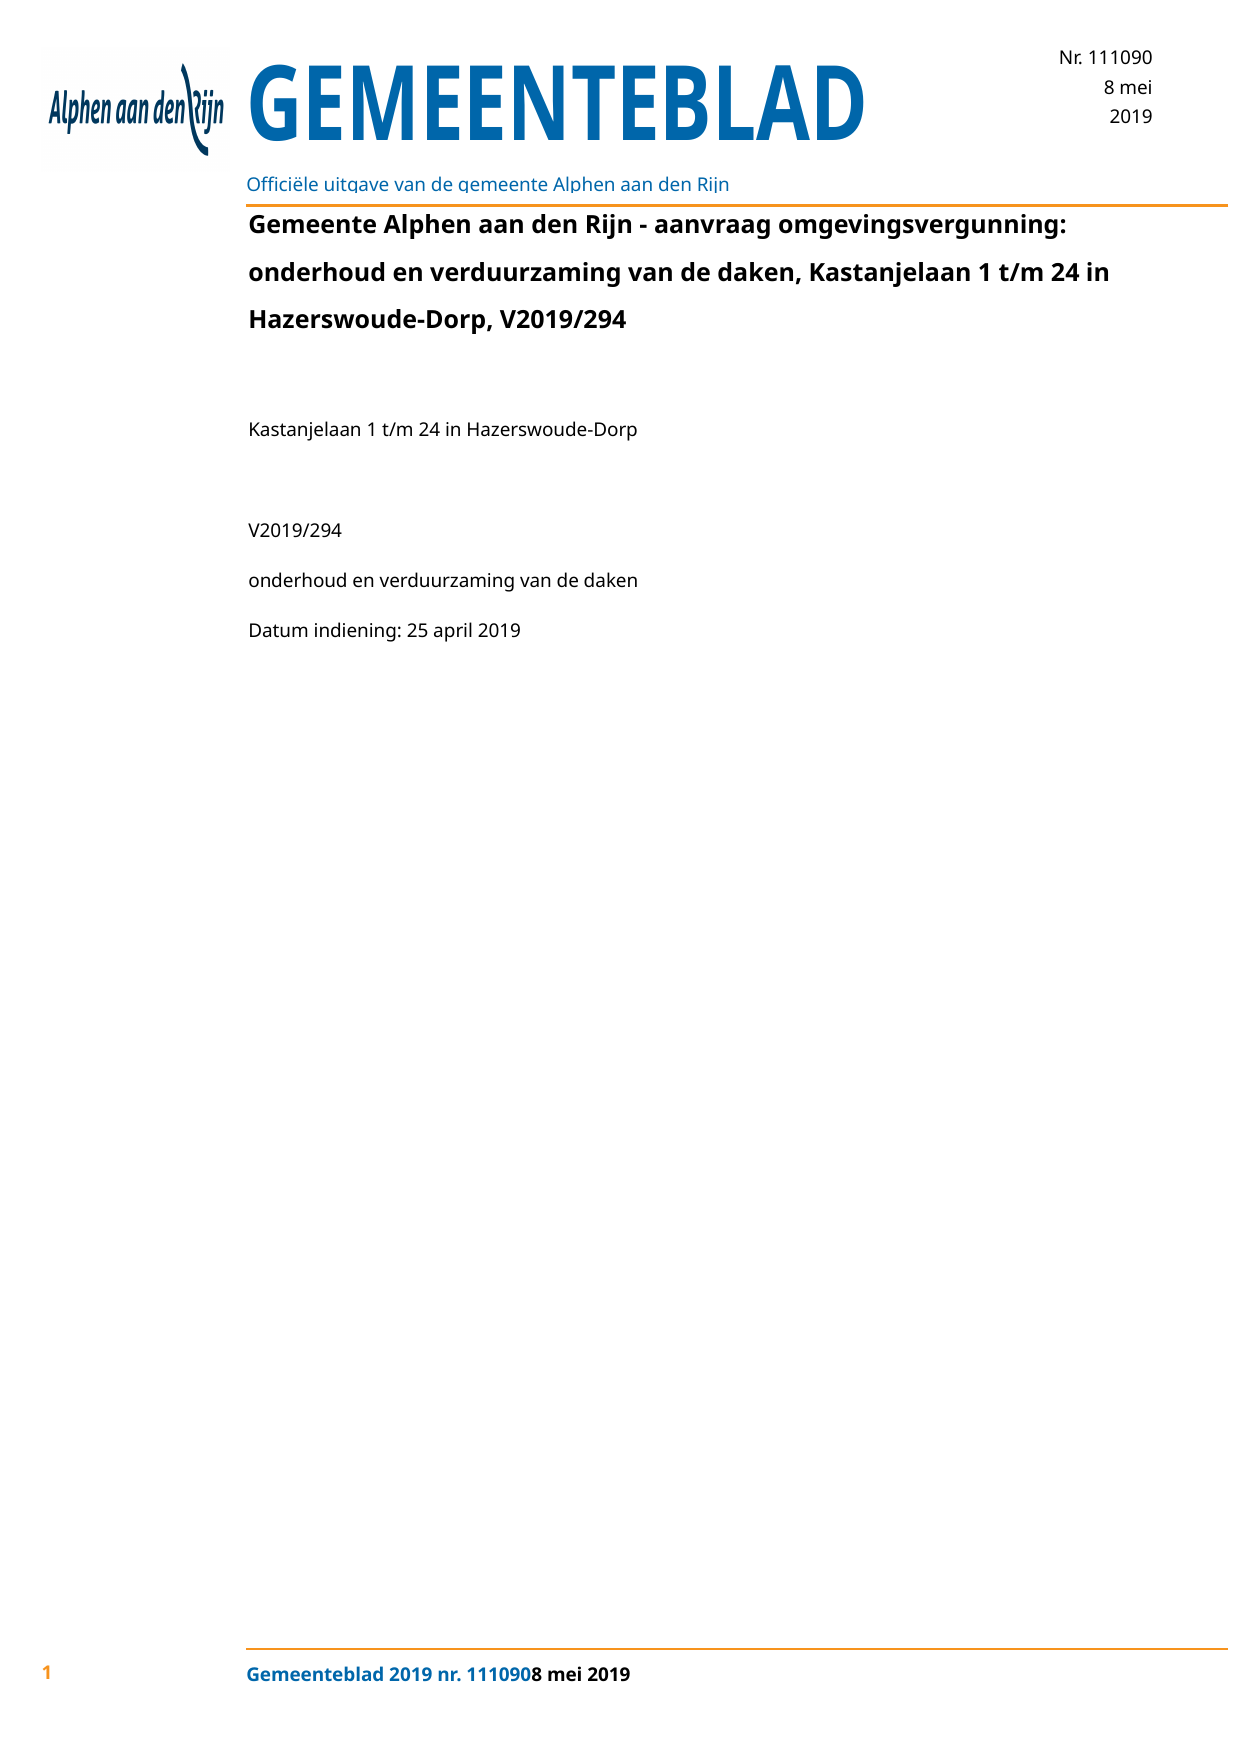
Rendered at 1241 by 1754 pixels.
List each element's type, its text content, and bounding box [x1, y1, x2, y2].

text onderhoud en verduurzaming van de daken [248, 567, 1152, 593]
text Gemeente Alphen aan den Rijn - aanvraag omgevingsvergunning: onderhoud en verduurzaming van de daken, Kastanjelaan 1 t/m 24 in Hazerswoude-Dorp, V2019/294 [248, 207, 1152, 336]
text Datum indiening: 25 april 2019 [248, 618, 1152, 643]
text V2019/294 [248, 517, 1152, 542]
text Kastanjelaan 1 t/m 24 in Hazerswoude-Dorp [248, 416, 1152, 442]
picture [41, 47, 231, 172]
